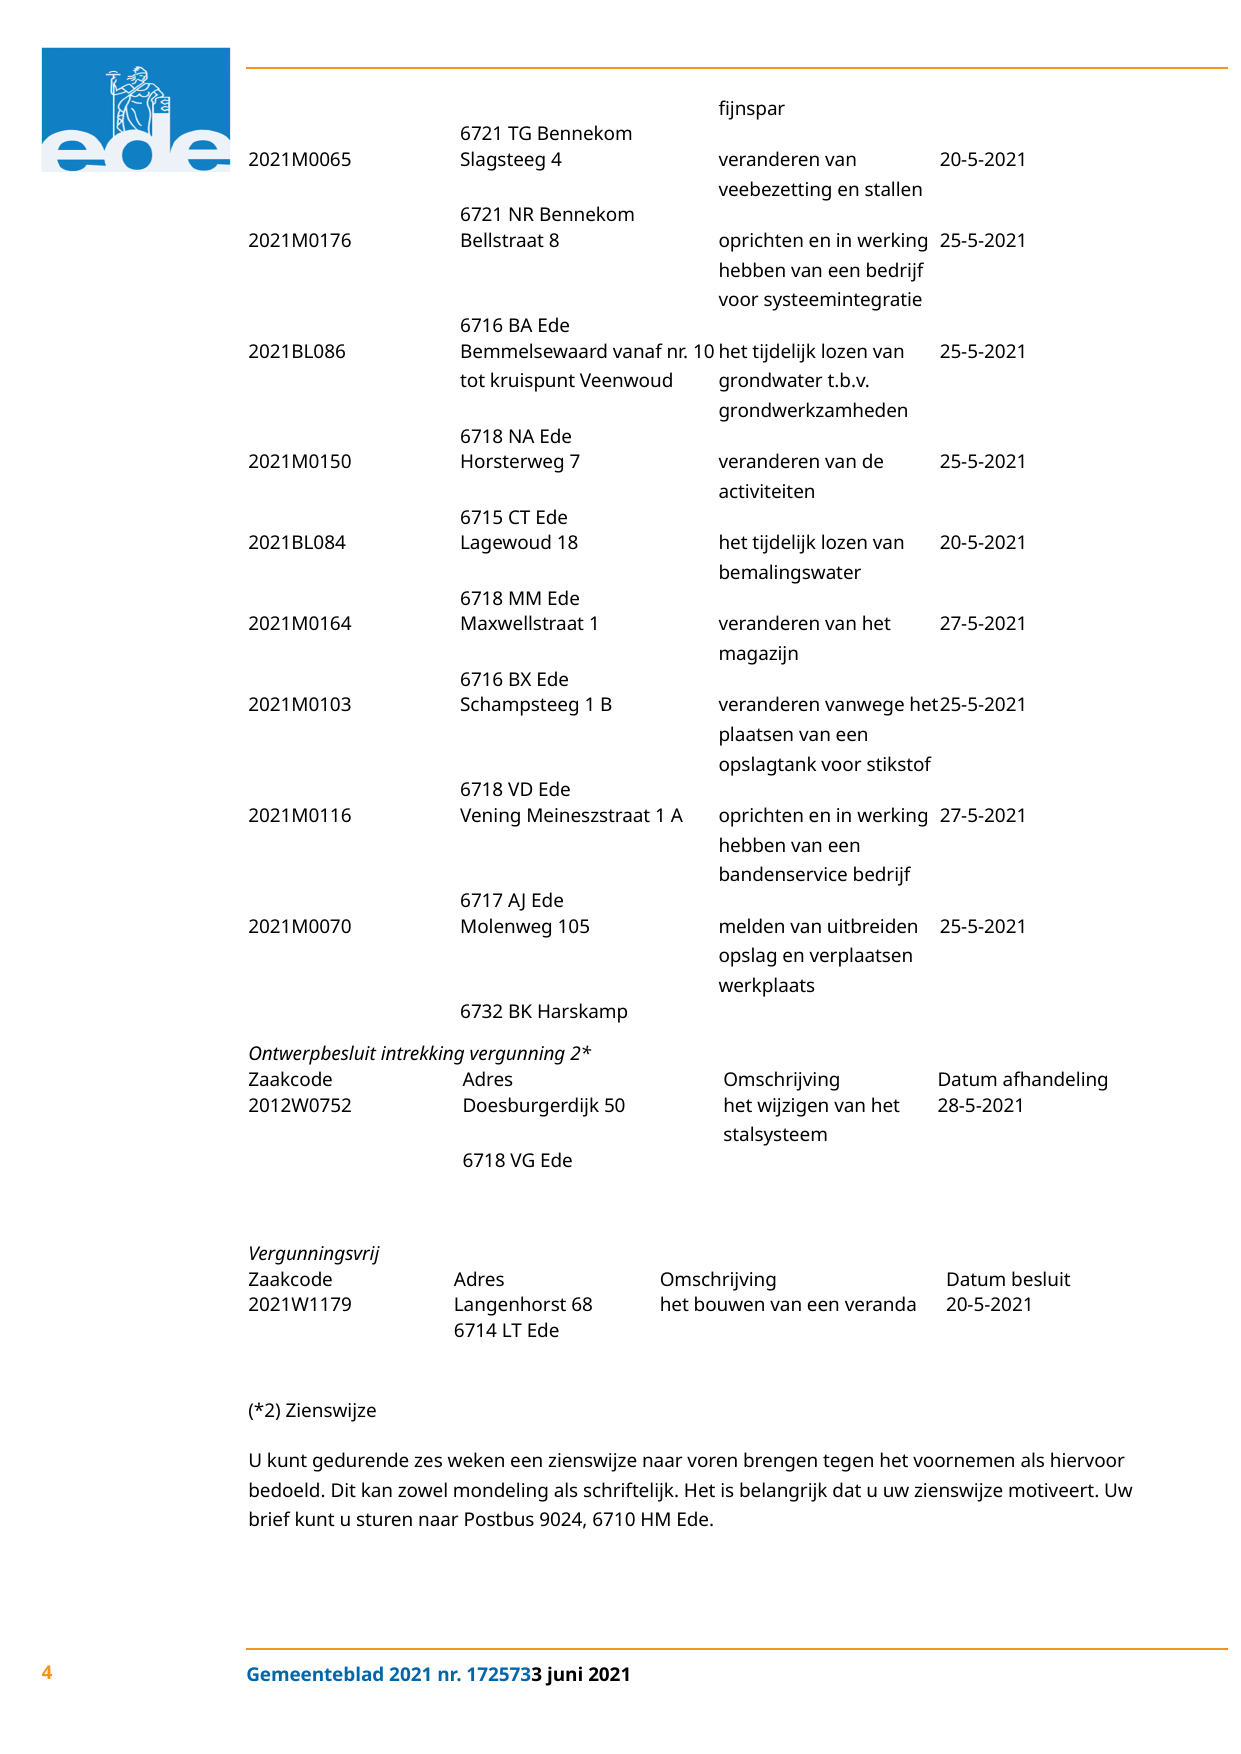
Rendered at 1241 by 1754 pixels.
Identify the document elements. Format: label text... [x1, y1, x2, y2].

table_cell [248, 312, 460, 338]
picture [41, 47, 231, 172]
table_cell Slagsteeg 4 [460, 146, 718, 202]
table_cell [940, 998, 1152, 1023]
table_cell 2021M0065 [248, 146, 460, 202]
table_header Datum afhandeling [937, 1066, 1152, 1092]
table_cell [940, 887, 1152, 913]
table_cell [248, 887, 460, 913]
table_cell 6732 BK Harskamp [460, 998, 718, 1023]
table_cell 27-5-2021 [940, 611, 1152, 666]
table_cell [248, 121, 460, 146]
table_cell [248, 777, 460, 802]
table_cell 25-5-2021 [940, 692, 1152, 777]
table_cell 6716 BX Ede [460, 666, 718, 692]
table_cell [718, 423, 939, 448]
table_cell 6718 VG Ede [462, 1147, 723, 1173]
table_cell [940, 121, 1152, 146]
table_cell [940, 95, 1152, 121]
table_cell fijnspar [718, 95, 939, 121]
table_cell 28-5-2021 [937, 1092, 1152, 1147]
table_cell Horsterweg 7 [460, 449, 718, 504]
table_cell [723, 1147, 937, 1173]
table_cell [940, 585, 1152, 611]
text U kunt gedurende zes weken een zienswijze naar voren brengen tegen het voornemen als hiervoor bedoeld. Dit kan zowel mondeling als schriftelijk. Het is belangrijk dat u uw zienswijze motiveert. Uw brief kunt u sturen naar Postbus 9024, 6710 HM Ede. [248, 1447, 1152, 1532]
text (*2) Zienswijze [248, 1397, 1152, 1422]
table_cell [248, 1318, 454, 1343]
table_header Adres [454, 1266, 659, 1292]
table_cell 20-5-2021 [940, 530, 1152, 585]
table_cell oprichten en in werking hebben van een bandenservice bedrijf [718, 802, 939, 887]
table_cell Schampsteeg 1 B [460, 692, 718, 777]
table_cell [660, 1318, 946, 1343]
table_cell het tijdelijk lozen van bemalingswater [718, 530, 939, 585]
table_cell Molenweg 105 [460, 913, 718, 998]
text Ontwerpbesluit intrekking vergunning 2* [248, 1040, 1152, 1066]
table_cell [460, 95, 718, 121]
text Vergunningsvrij [248, 1240, 1152, 1266]
table_cell [718, 998, 939, 1023]
table_cell [718, 666, 939, 692]
table_cell veranderen vanwege het plaatsen van een opslagtank voor stikstof [718, 692, 939, 777]
table_cell 2021M0070 [248, 913, 460, 998]
table_cell [940, 504, 1152, 529]
table_cell 25-5-2021 [940, 338, 1152, 423]
table_cell 2012W0752 [248, 1092, 462, 1147]
table_cell Doesburgerdijk 50 [462, 1092, 723, 1147]
table_cell melden van uitbreiden opslag en verplaatsen werkplaats [718, 913, 939, 998]
table_cell [248, 998, 460, 1023]
table_cell [940, 312, 1152, 338]
table_cell 2021M0116 [248, 802, 460, 887]
table_cell [248, 504, 460, 529]
table_header Datum besluit [946, 1266, 1152, 1292]
table_cell 2021W1179 [248, 1292, 454, 1317]
table_cell oprichten en in werking hebben van een bedrijf voor systeemintegratie [718, 227, 939, 312]
table_cell 2021BL084 [248, 530, 460, 585]
table_cell 2021M0176 [248, 227, 460, 312]
table_cell [718, 202, 939, 227]
table_cell [248, 1147, 462, 1173]
table_cell [248, 666, 460, 692]
table_cell het tijdelijk lozen van grondwater t.b.v. grondwerkzamheden [718, 338, 939, 423]
table_cell 20-5-2021 [940, 146, 1152, 202]
table_cell [937, 1147, 1152, 1173]
table_cell [248, 423, 460, 448]
table_cell 6721 TG Bennekom [460, 121, 718, 146]
table_cell 6718 NA Ede [460, 423, 718, 448]
table_header Zaakcode [248, 1266, 454, 1292]
table_cell [248, 95, 460, 121]
table_cell het bouwen van een veranda [660, 1292, 946, 1317]
table_header Zaakcode [248, 1066, 462, 1092]
table_cell 6718 MM Ede [460, 585, 718, 611]
table_cell [718, 585, 939, 611]
table_cell 25-5-2021 [940, 449, 1152, 504]
table_cell [946, 1318, 1152, 1343]
table_cell Bemmelsewaard vanaf nr. 10 tot kruispunt Veenwoud [460, 338, 718, 423]
table_cell [940, 423, 1152, 448]
table_cell 25-5-2021 [940, 913, 1152, 998]
table_cell 2021M0164 [248, 611, 460, 666]
table_cell [718, 777, 939, 802]
table_cell 6715 CT Ede [460, 504, 718, 529]
table_cell 6714 LT Ede [454, 1318, 659, 1343]
table_cell veranderen van het magazijn [718, 611, 939, 666]
table_cell 2021M0103 [248, 692, 460, 777]
table_cell [718, 504, 939, 529]
table_cell 25-5-2021 [940, 227, 1152, 312]
table_cell 20-5-2021 [946, 1292, 1152, 1317]
table_cell [940, 777, 1152, 802]
table_cell [248, 585, 460, 611]
table_cell 2021M0150 [248, 449, 460, 504]
table_cell 6716 BA Ede [460, 312, 718, 338]
table_cell 2021BL086 [248, 338, 460, 423]
table_header Omschrijving [660, 1266, 946, 1292]
table_cell [718, 887, 939, 913]
table_cell 6721 NR Bennekom [460, 202, 718, 227]
table_header Adres [462, 1066, 723, 1092]
table_cell 6717 AJ Ede [460, 887, 718, 913]
table_cell [940, 202, 1152, 227]
table_cell Bellstraat 8 [460, 227, 718, 312]
table_cell Lagewoud 18 [460, 530, 718, 585]
table_cell 27-5-2021 [940, 802, 1152, 887]
table_cell [718, 121, 939, 146]
table_cell veranderen van veebezetting en stallen [718, 146, 939, 202]
table_cell [248, 202, 460, 227]
table_cell het wijzigen van het stalsysteem [723, 1092, 937, 1147]
table_cell [718, 312, 939, 338]
table_cell 6718 VD Ede [460, 777, 718, 802]
table_cell [940, 666, 1152, 692]
table_cell veranderen van de activiteiten [718, 449, 939, 504]
table_cell Maxwellstraat 1 [460, 611, 718, 666]
table_cell Vening Meineszstraat 1 A [460, 802, 718, 887]
table_cell Langenhorst 68 [454, 1292, 659, 1317]
table_header Omschrijving [723, 1066, 937, 1092]
